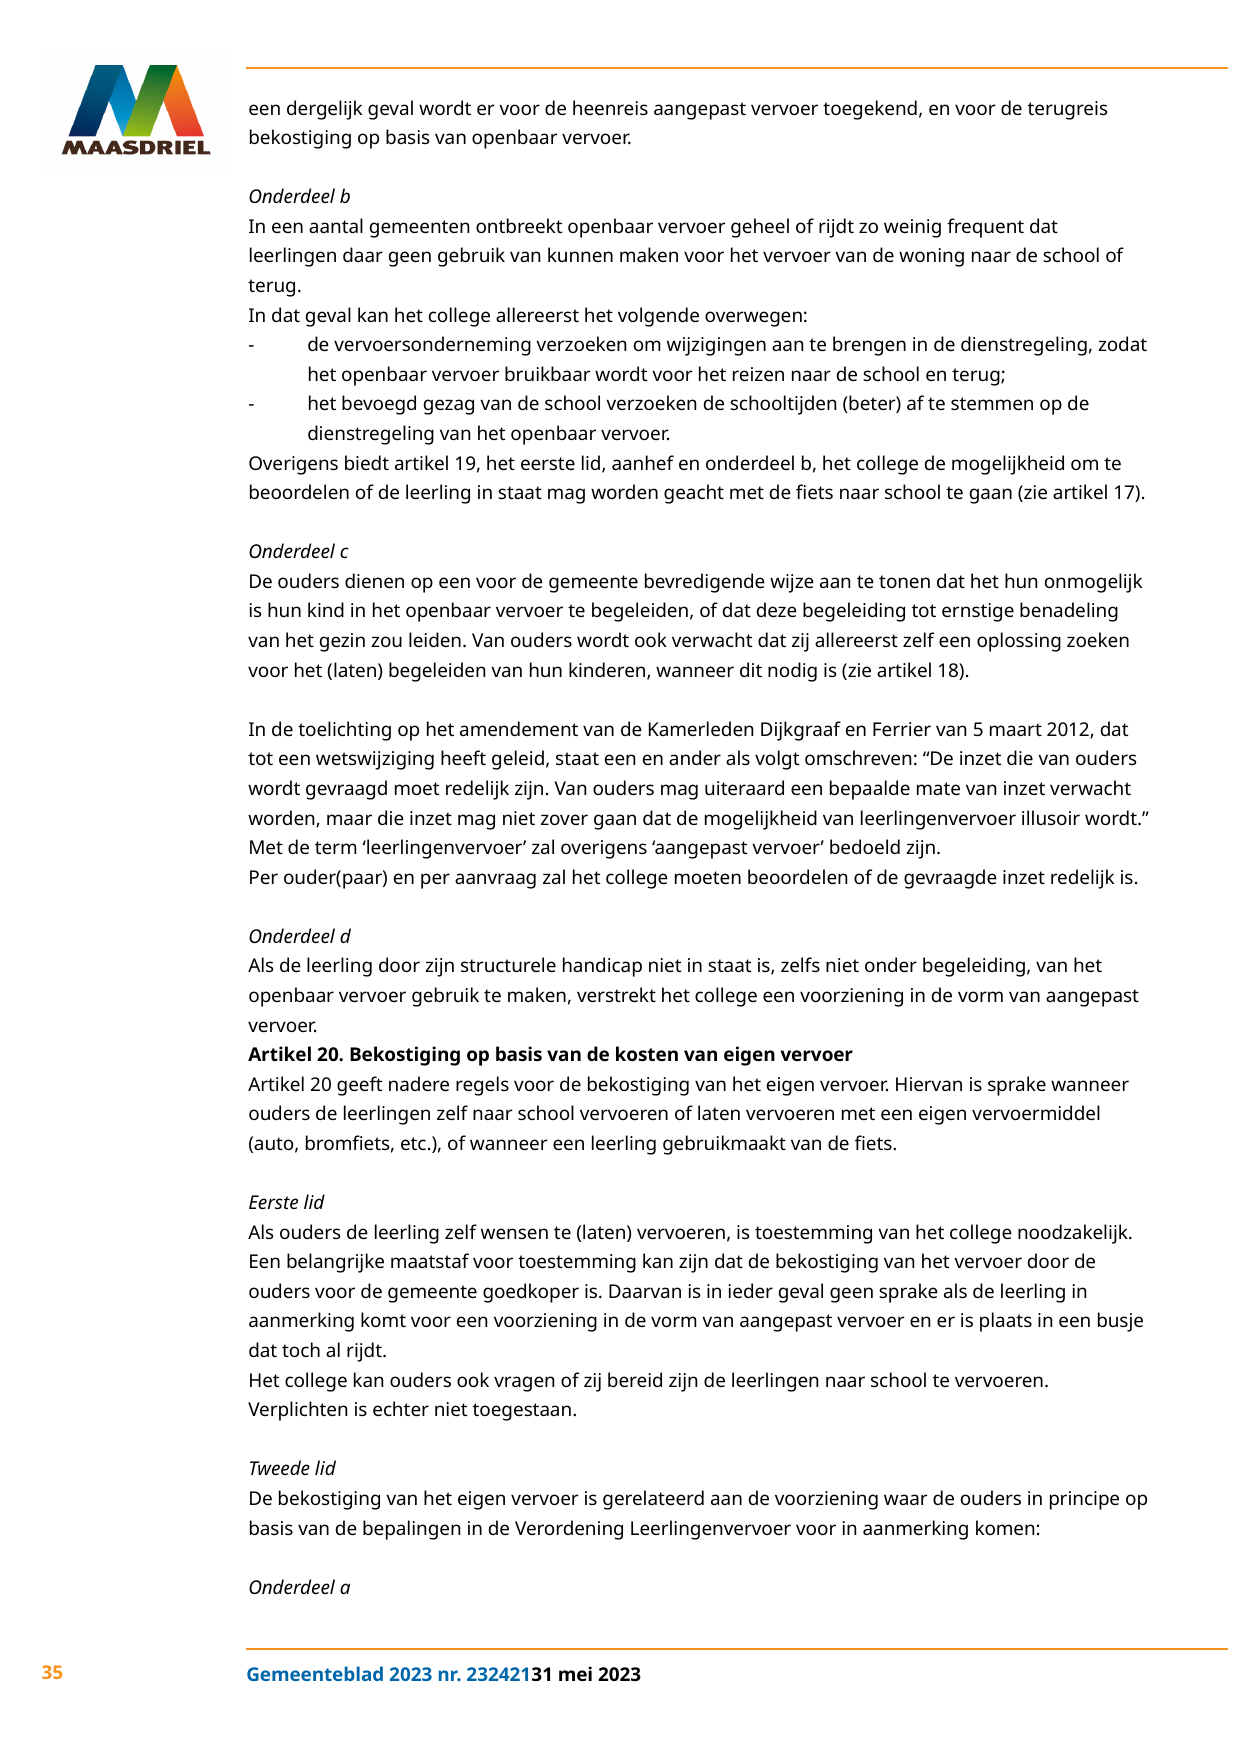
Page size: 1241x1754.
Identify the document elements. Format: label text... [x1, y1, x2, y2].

text een dergelijk geval wordt er voor de heenreis aangepast vervoer toegekend, en voor de terugreis bekostiging op basis van openbaar vervoer. [248, 95, 1152, 150]
text Artikel 20 geeft nadere regels voor de bekostiging van het eigen vervoer. Hiervan is sprake wanneer ouders de leerlingen zelf naar school vervoeren of laten vervoeren met een eigen vervoermiddel (auto, bromfiets, etc.), of wanneer een leerling gebruikmaakt van de fiets. [248, 1071, 1152, 1156]
text Onderdeel c [248, 538, 1152, 564]
list de vervoersonderneming verzoeken om wijzigingen aan te brengen in de dienstregeling, zodat het openbaar vervoer bruikbaar wordt voor het reizen naar de school en terug; [248, 331, 1152, 387]
text In dat geval kan het college allereerst het volgende overwegen: [248, 302, 1152, 328]
picture [41, 47, 231, 172]
text Met de term ‘leerlingenvervoer’ zal overigens ‘aangepast vervoer’ bedoeld zijn. [248, 834, 1152, 860]
text Als ouders de leerling zelf wensen te (laten) vervoeren, is toestemming van het college noodzakelijk. Een belangrijke maatstaf voor toestemming kan zijn dat de bekostiging van het vervoer door de ouders voor de gemeente goedkoper is. Daarvan is in ieder geval geen sprake als de leerling in aanmerking komt voor een voorziening in de vorm van aangepast vervoer en er is plaats in een busje dat toch al rijdt. [248, 1219, 1152, 1363]
text De bekostiging van het eigen vervoer is gerelateerd aan de voorziening waar de ouders in principe op basis van de bepalingen in de Verordening Leerlingenvervoer voor in aanmerking komen: [248, 1485, 1152, 1541]
text Overigens biedt artikel 19, het eerste lid, aanhef en onderdeel b, het college de mogelijkheid om te beoordelen of de leerling in staat mag worden geacht met de fiets naar school te gaan (zie artikel 17). [248, 450, 1152, 505]
text De ouders dienen op een voor de gemeente bevredigende wijze aan te tonen dat het hun onmogelijk is hun kind in het openbaar vervoer te begeleiden, of dat deze begeleiding tot ernstige benadeling van het gezin zou leiden. Van ouders wordt ook verwacht dat zij allereerst zelf een oplossing zoeken voor het (laten) begeleiden van hun kinderen, wanneer dit nodig is (zie artikel 18). [248, 568, 1152, 683]
text Onderdeel d [248, 923, 1152, 949]
text Onderdeel b [248, 183, 1152, 209]
text Als de leerling door zijn structurele handicap niet in staat is, zelfs niet onder begeleiding, van het openbaar vervoer gebruik te maken, verstrekt het college een voorziening in de vorm van aangepast vervoer. [248, 953, 1152, 1038]
text Onderdeel a [248, 1574, 1152, 1600]
text Tweede lid [248, 1456, 1152, 1481]
text Artikel 20. Bekostiging op basis van de kosten van eigen vervoer [248, 1041, 1152, 1067]
text Eerste lid [248, 1189, 1152, 1215]
text In een aantal gemeenten ontbreekt openbaar vervoer geheel of rijdt zo weinig frequent dat leerlingen daar geen gebruik van kunnen maken voor het vervoer van de woning naar de school of terug. [248, 213, 1152, 298]
list het bevoegd gezag van de school verzoeken de schooltijden (beter) af te stemmen op de dienstregeling van het openbaar vervoer. [248, 391, 1152, 446]
text Per ouder(paar) en per aanvraag zal het college moeten beoordelen of de gevraagde inzet redelijk is. [248, 864, 1152, 890]
text In de toelichting op het amendement van de Kamerleden Dijkgraaf en Ferrier van 5 maart 2012, dat tot een wetswijziging heeft geleid, staat een en ander als volgt omschreven: “De inzet die van ouders wordt gevraagd moet redelijk zijn. Van ouders mag uiteraard een bepaalde mate van inzet verwacht worden, maar die inzet mag niet zover gaan dat de mogelijkheid van leerlingenvervoer illusoir wordt.” [248, 716, 1152, 831]
text Het college kan ouders ook vragen of zij bereid zijn de leerlingen naar school te vervoeren. Verplichten is echter niet toegestaan. [248, 1367, 1152, 1422]
